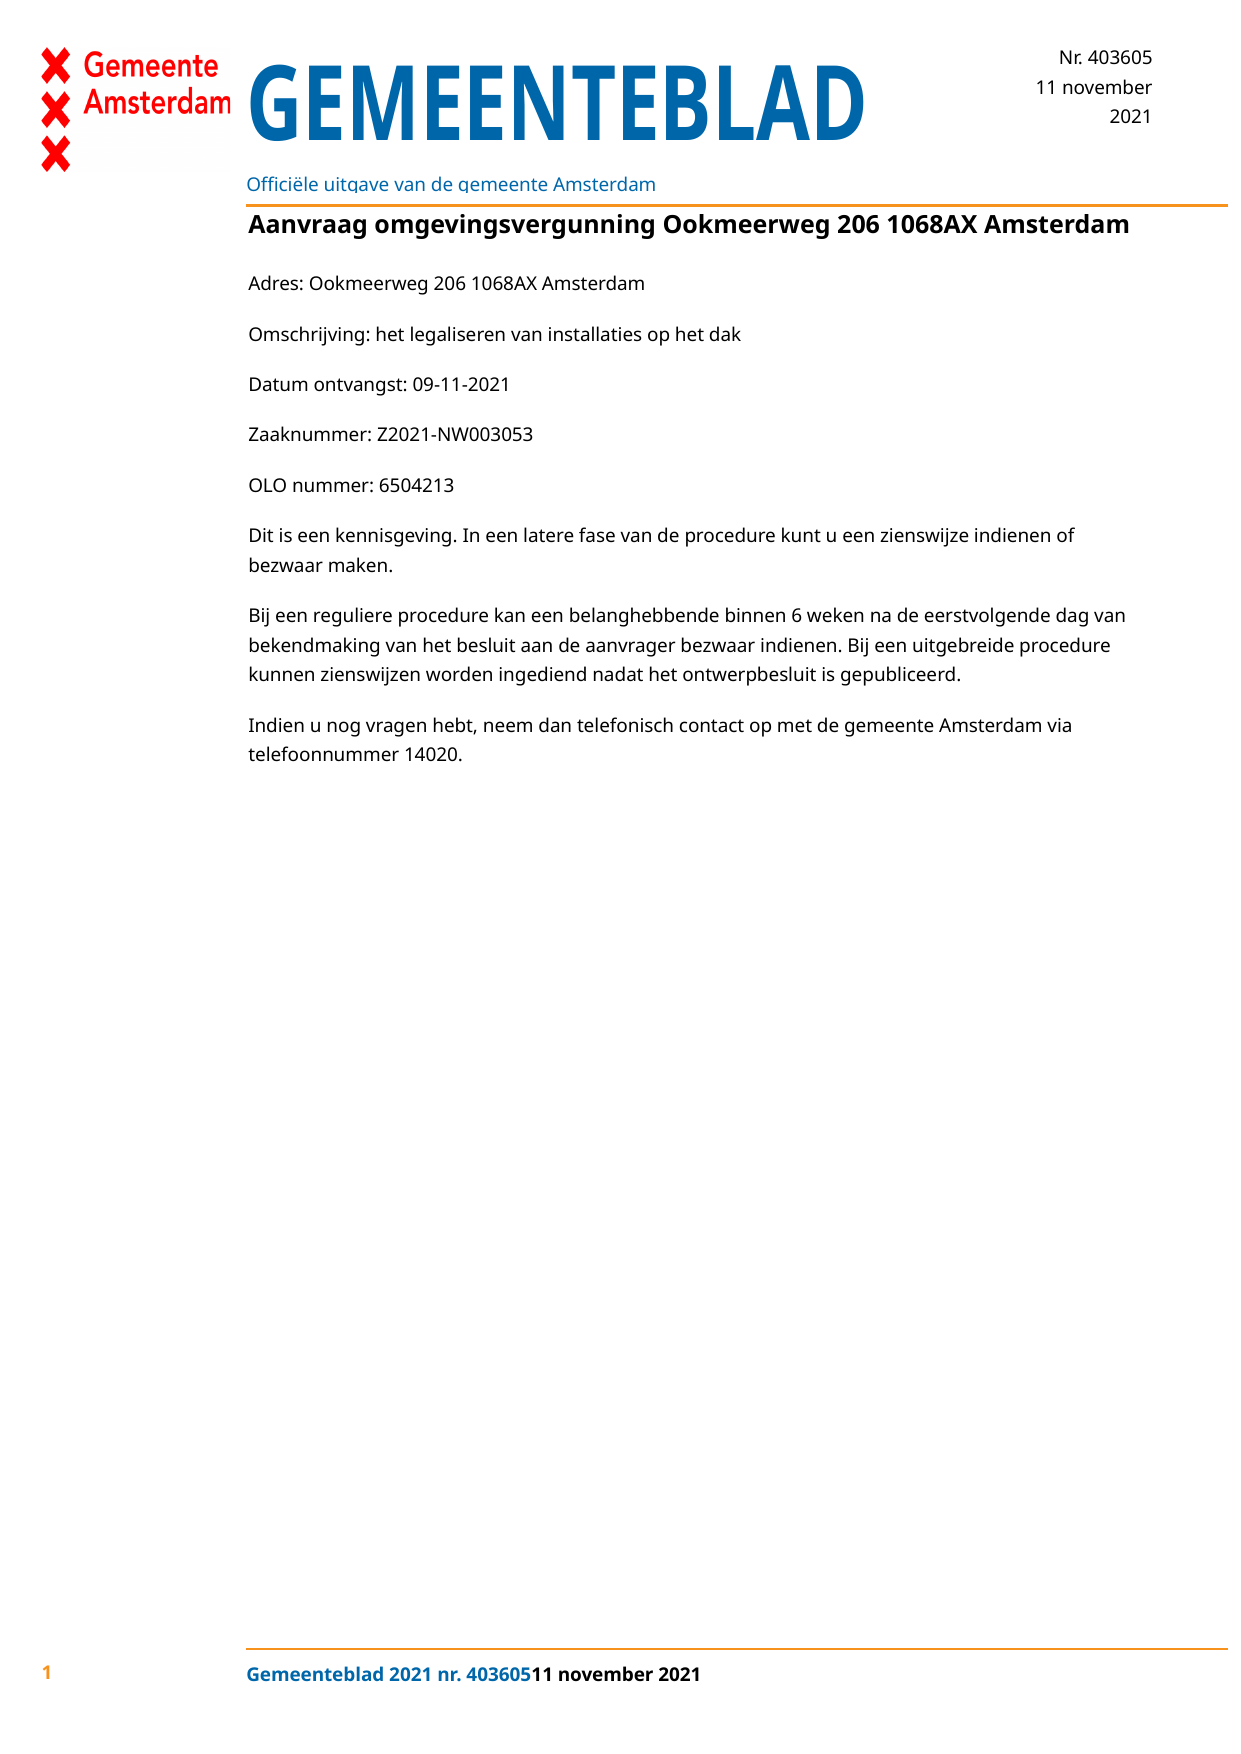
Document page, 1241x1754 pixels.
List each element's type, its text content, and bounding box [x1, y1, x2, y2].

text Zaaknummer: Z2021-NW003053 [248, 422, 1152, 447]
text OLO nummer: 6504213 [248, 472, 1152, 498]
text Dit is een kennisgeving. In een latere fase van de procedure kunt u een zienswijze indienen of bezwaar maken. [248, 522, 1152, 578]
text Aanvraag omgevingsvergunning Ookmeerweg 206 1068AX Amsterdam [248, 207, 1152, 241]
text Omschrijving: het legaliseren van installaties op het dak [248, 321, 1152, 346]
picture [41, 47, 231, 172]
text Datum ontvangst: 09-11-2021 [248, 371, 1152, 397]
text Indien u nog vragen hebt, neem dan telefonisch contact op met de gemeente Amsterdam via telefoonnummer 14020. [248, 712, 1152, 767]
text Bij een reguliere procedure kan een belanghebbende binnen 6 weken na de eerstvolgende dag van bekendmaking van het besluit aan de aanvrager bezwaar indienen. Bij een uitgebreide procedure kunnen zienswijzen worden ingediend nadat het ontwerpbesluit is gepubliceerd. [248, 602, 1152, 687]
text Adres: Ookmeerweg 206 1068AX Amsterdam [248, 270, 1152, 296]
